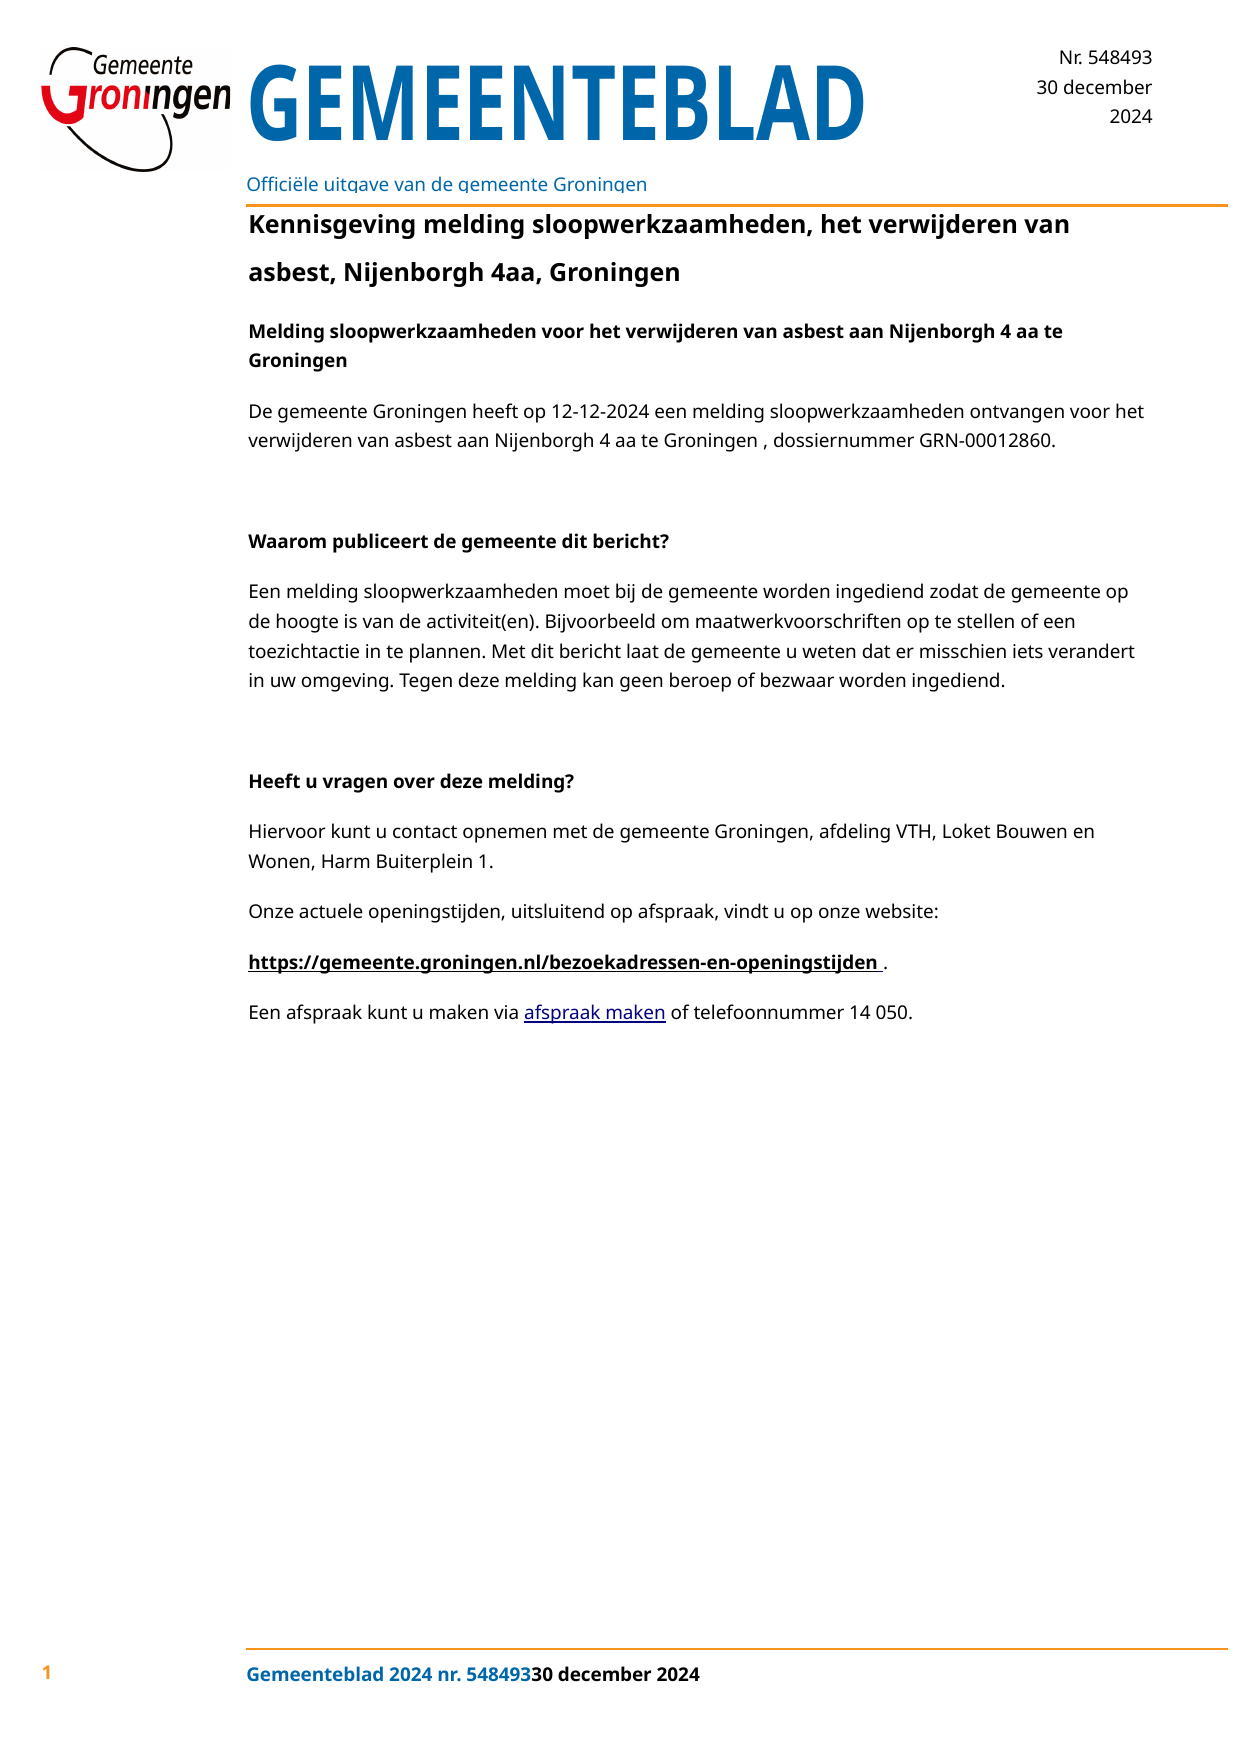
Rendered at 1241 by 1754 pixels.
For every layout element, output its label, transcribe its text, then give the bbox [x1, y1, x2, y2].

text Onze actuele openingstijden, uitsluitend op afspraak, vindt u op onze website: [248, 899, 1152, 924]
text Melding sloopwerkzaamheden voor het verwijderen van asbest aan Nijenborgh 4 aa te Groningen [248, 318, 1152, 373]
text Een afspraak kunt u maken via afspraak maken of telefoonnummer 14 050. [248, 999, 1152, 1025]
text Heeft u vragen over deze melding? [248, 768, 1152, 794]
text Een melding sloopwerkzaamheden moet bij de gemeente worden ingediend zodat de gemeente op de hoogte is van de activiteit(en). Bijvoorbeeld om maatwerkvoorschriften op te stellen of een toezichtactie in te plannen. Met dit bericht laat de gemeente u weten dat er misschien iets verandert in uw omgeving. Tegen deze melding kan geen beroep of bezwaar worden ingediend. [248, 579, 1152, 693]
text De gemeente Groningen heeft op 12-12-2024 een melding sloopwerkzaamheden ontvangen voor het verwijderen van asbest aan Nijenborgh 4 aa te Groningen , dossiernummer GRN-00012860. [248, 398, 1152, 453]
text https://gemeente.groningen.nl/bezoekadressen-en-openingstijden . [248, 949, 1152, 975]
text Hiervoor kunt u contact opnemen met de gemeente Groningen, afdeling VTH, Loket Bouwen en Wonen, Harm Buiterplein 1. [248, 819, 1152, 874]
picture [41, 47, 231, 172]
text Kennisgeving melding sloopwerkzaamheden, het verwijderen van asbest, Nijenborgh 4aa, Groningen [248, 207, 1152, 288]
text Waarom publiceert de gemeente dit bericht? [248, 528, 1152, 554]
